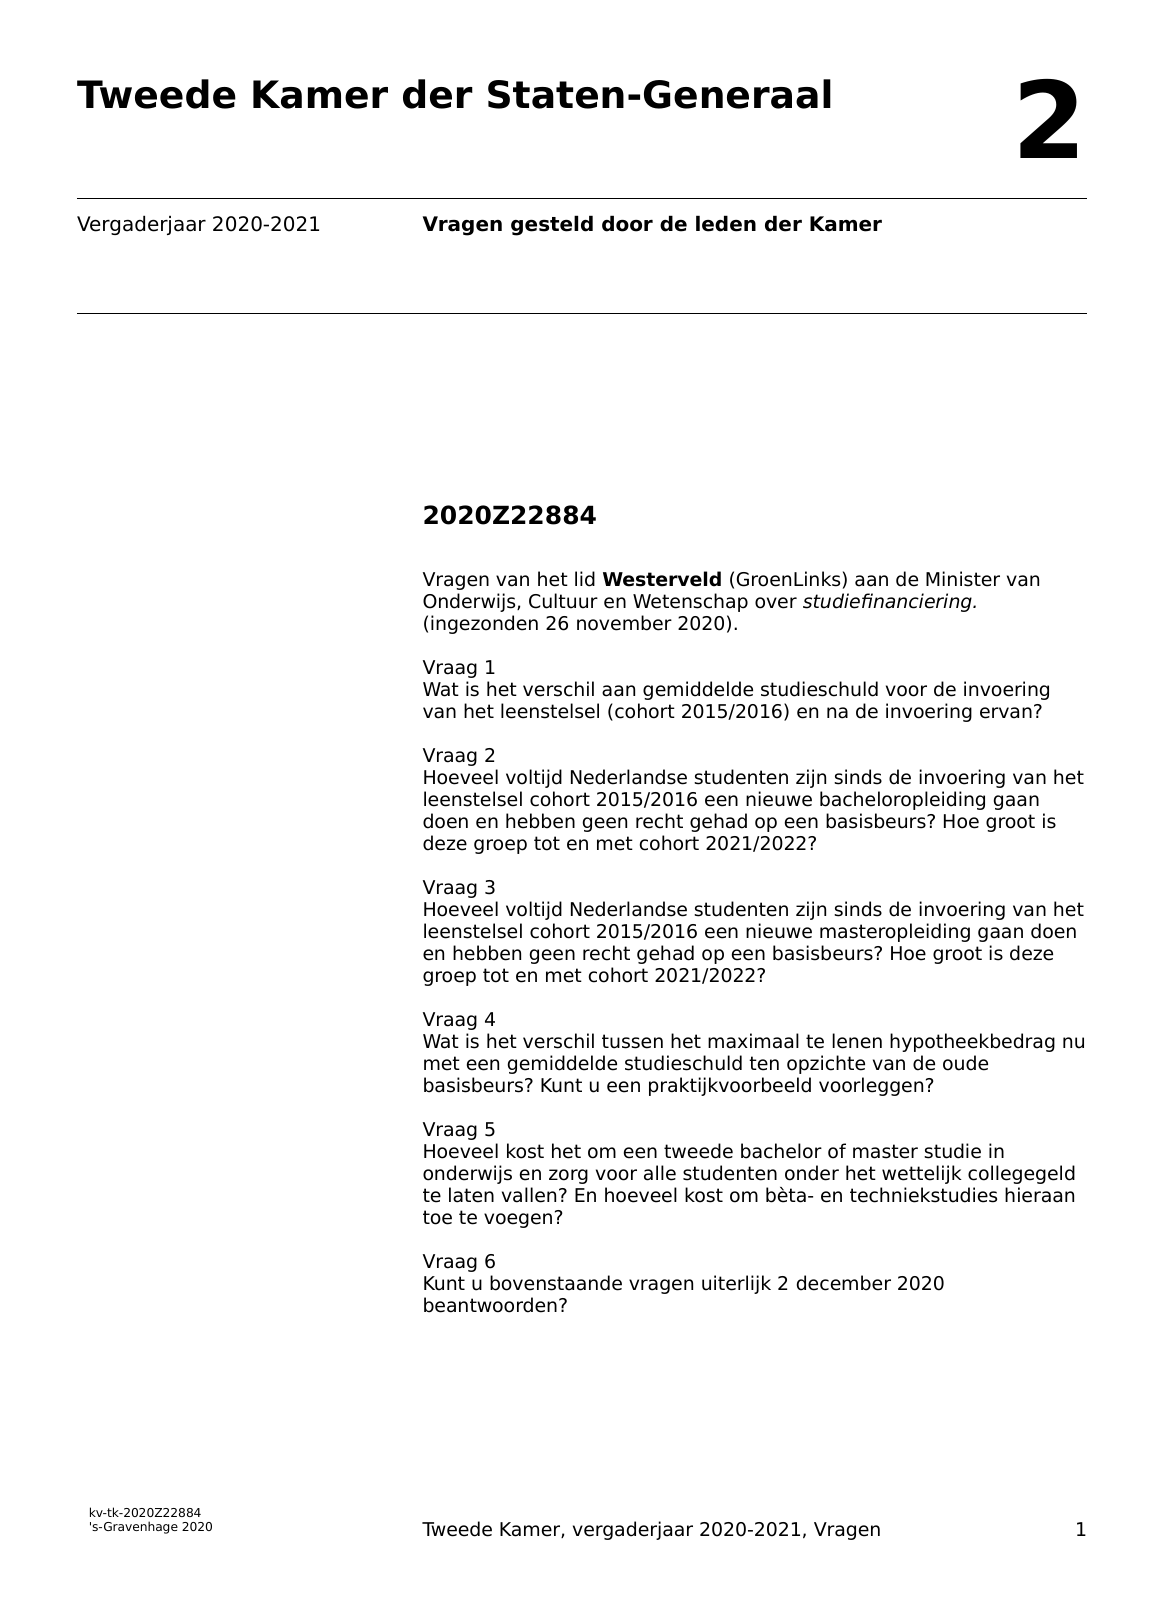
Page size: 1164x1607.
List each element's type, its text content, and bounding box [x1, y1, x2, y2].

text kv-tk-2020Z22884 [88, 1506, 323, 1520]
text Vraag 2 [422, 745, 1087, 767]
table_cell Vergaderjaar 2020-2021 [77, 199, 422, 313]
text 's-Gravenhage 2020 [88, 1520, 323, 1534]
text Hoeveel voltijd Nederlandse studenten zijn sinds de invoering van het leenstelsel cohort 2015/2016 een nieuwe bacheloropleiding gaan doen en hebben geen recht gehad op een basisbeurs? Hoe groot is deze groep tot en met cohort 2021/2022? [422, 767, 1087, 855]
text Kunt u bovenstaande vragen uiterlijk 2 december 2020 beantwoorden? [422, 1273, 1087, 1317]
text Wat is het verschil tussen het maximaal te lenen hypotheekbedrag nu met een gemiddelde studieschuld ten opzichte van de oude basisbeurs? Kunt u een praktijkvoorbeeld voorleggen? [422, 1031, 1087, 1097]
text Vraag 3 [422, 877, 1087, 899]
text Hoeveel voltijd Nederlandse studenten zijn sinds de invoering van het leenstelsel cohort 2015/2016 een nieuwe masteropleiding gaan doen en hebben geen recht gehad op een basisbeurs? Hoe groot is deze groep tot en met cohort 2021/2022? [422, 899, 1087, 987]
table_header Tweede Kamer der Staten-Generaal [77, 59, 886, 198]
table_cell Vragen gesteld door de leden der Kamer [422, 199, 1087, 313]
text Hoeveel kost het om een tweede bachelor of master studie in onderwijs en zorg voor alle studenten onder het wettelijk collegegeld te laten vallen? En hoeveel kost om bèta- en techniekstudies hieraan toe te voegen? [422, 1141, 1087, 1229]
text Wat is het verschil aan gemiddelde studieschuld voor de invoering van het leenstelsel (cohort 2015/2016) en na de invoering ervan? [422, 679, 1087, 723]
text Vraag 4 [422, 1009, 1087, 1031]
table_header 2 [886, 59, 1087, 198]
text Vraag 6 [422, 1251, 1087, 1273]
text Vraag 1 [422, 657, 1087, 679]
text Vraag 5 [422, 1119, 1087, 1141]
text 2020Z22884 [422, 501, 1087, 531]
text Vragen van het lid Westerveld (GroenLinks) aan de Minister van Onderwijs, Cultuur en Wetenschap over studiefinanciering. (ingezonden 26 november 2020). [422, 569, 1087, 635]
